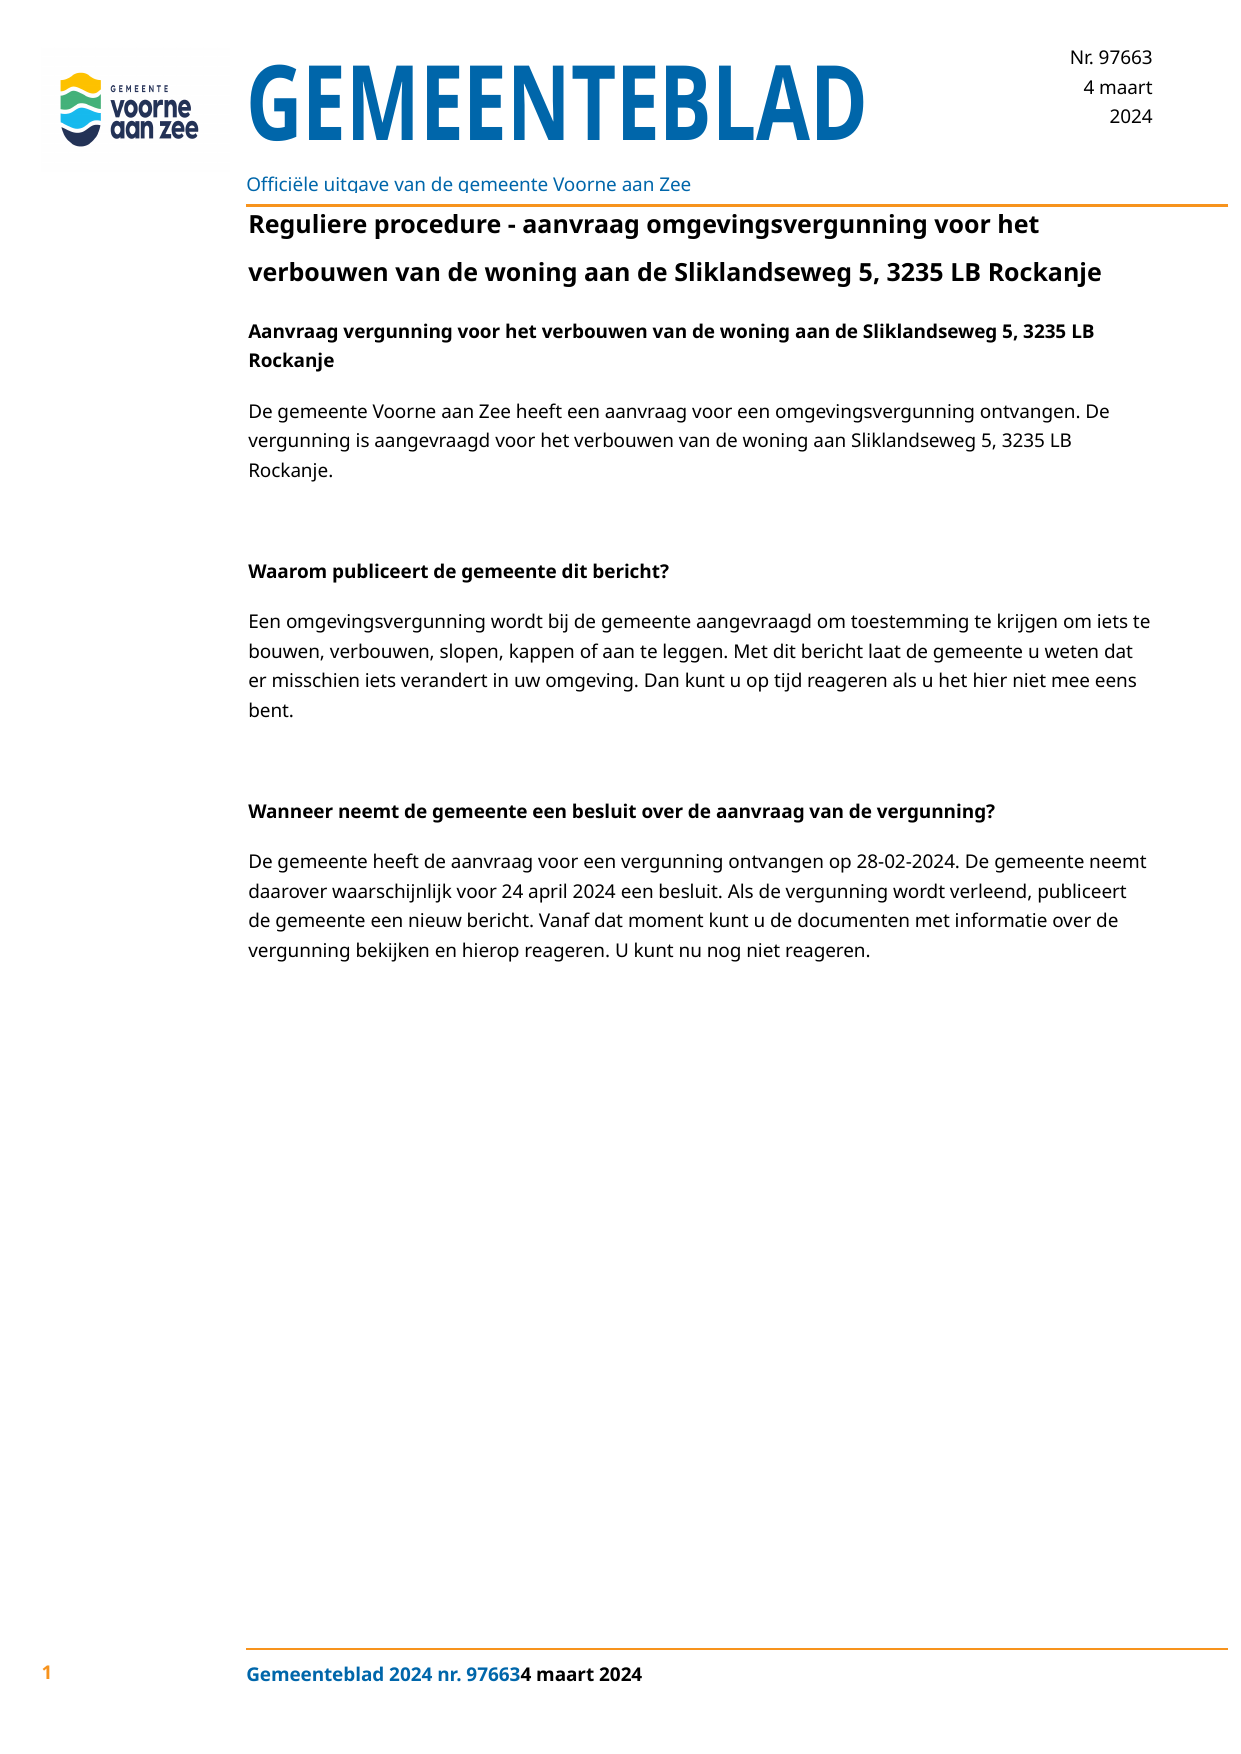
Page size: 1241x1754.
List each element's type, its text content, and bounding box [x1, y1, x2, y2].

text Reguliere procedure - aanvraag omgevingsvergunning voor het verbouwen van de woning aan de Sliklandseweg 5, 3235 LB Rockanje [248, 207, 1152, 288]
picture [41, 47, 231, 172]
text Aanvraag vergunning voor het verbouwen van de woning aan de Sliklandseweg 5, 3235 LB Rockanje [248, 318, 1152, 373]
text Een omgevingsvergunning wordt bij de gemeente aangevraagd om toestemming te krijgen om iets te bouwen, verbouwen, slopen, kappen of aan te leggen. Met dit bericht laat de gemeente u weten dat er misschien iets verandert in uw omgeving. Dan kunt u op tijd reageren als u het hier niet mee eens bent. [248, 608, 1152, 723]
text Wanneer neemt de gemeente een besluit over de aanvraag van de vergunning? [248, 798, 1152, 824]
text De gemeente heeft de aanvraag voor een vergunning ontvangen op 28-02-2024. De gemeente neemt daarover waarschijnlijk voor 24 april 2024 een besluit. Als de vergunning wordt verleend, publiceert de gemeente een nieuw bericht. Vanaf dat moment kunt u de documenten met informatie over de vergunning bekijken en hierop reageren. U kunt nu nog niet reageren. [248, 848, 1152, 963]
text De gemeente Voorne aan Zee heeft een aanvraag voor een omgevingsvergunning ontvangen. De vergunning is aangevraagd voor het verbouwen van de woning aan Sliklandseweg 5, 3235 LB Rockanje. [248, 398, 1152, 483]
text Waarom publiceert de gemeente dit bericht? [248, 558, 1152, 584]
